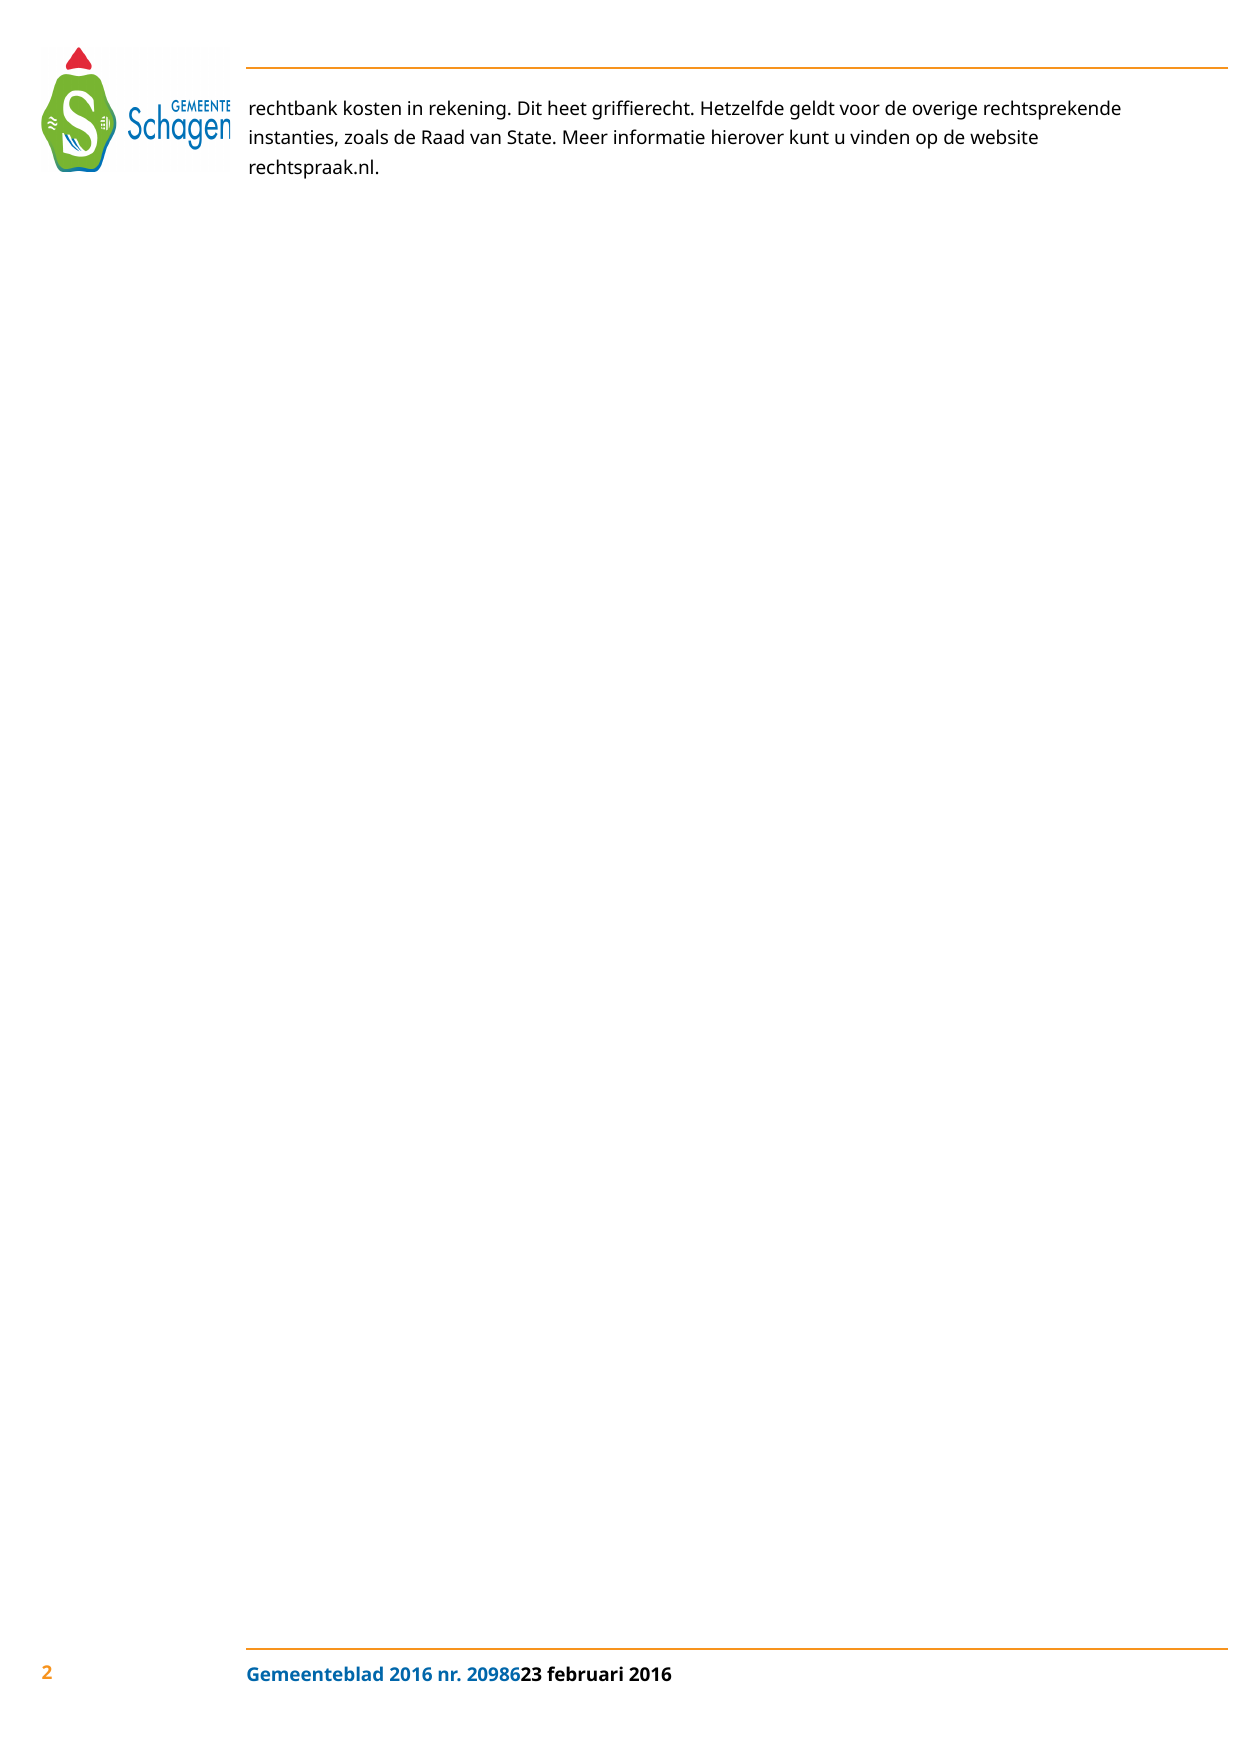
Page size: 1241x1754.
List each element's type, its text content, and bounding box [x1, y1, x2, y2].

text rechtbank kosten in rekening. Dit heet griffierecht. Hetzelfde geldt voor de overige rechtsprekende instanties, zoals de Raad van State. Meer informatie hierover kunt u vinden op de website rechtspraak.nl. [248, 95, 1152, 180]
picture [41, 47, 231, 172]
